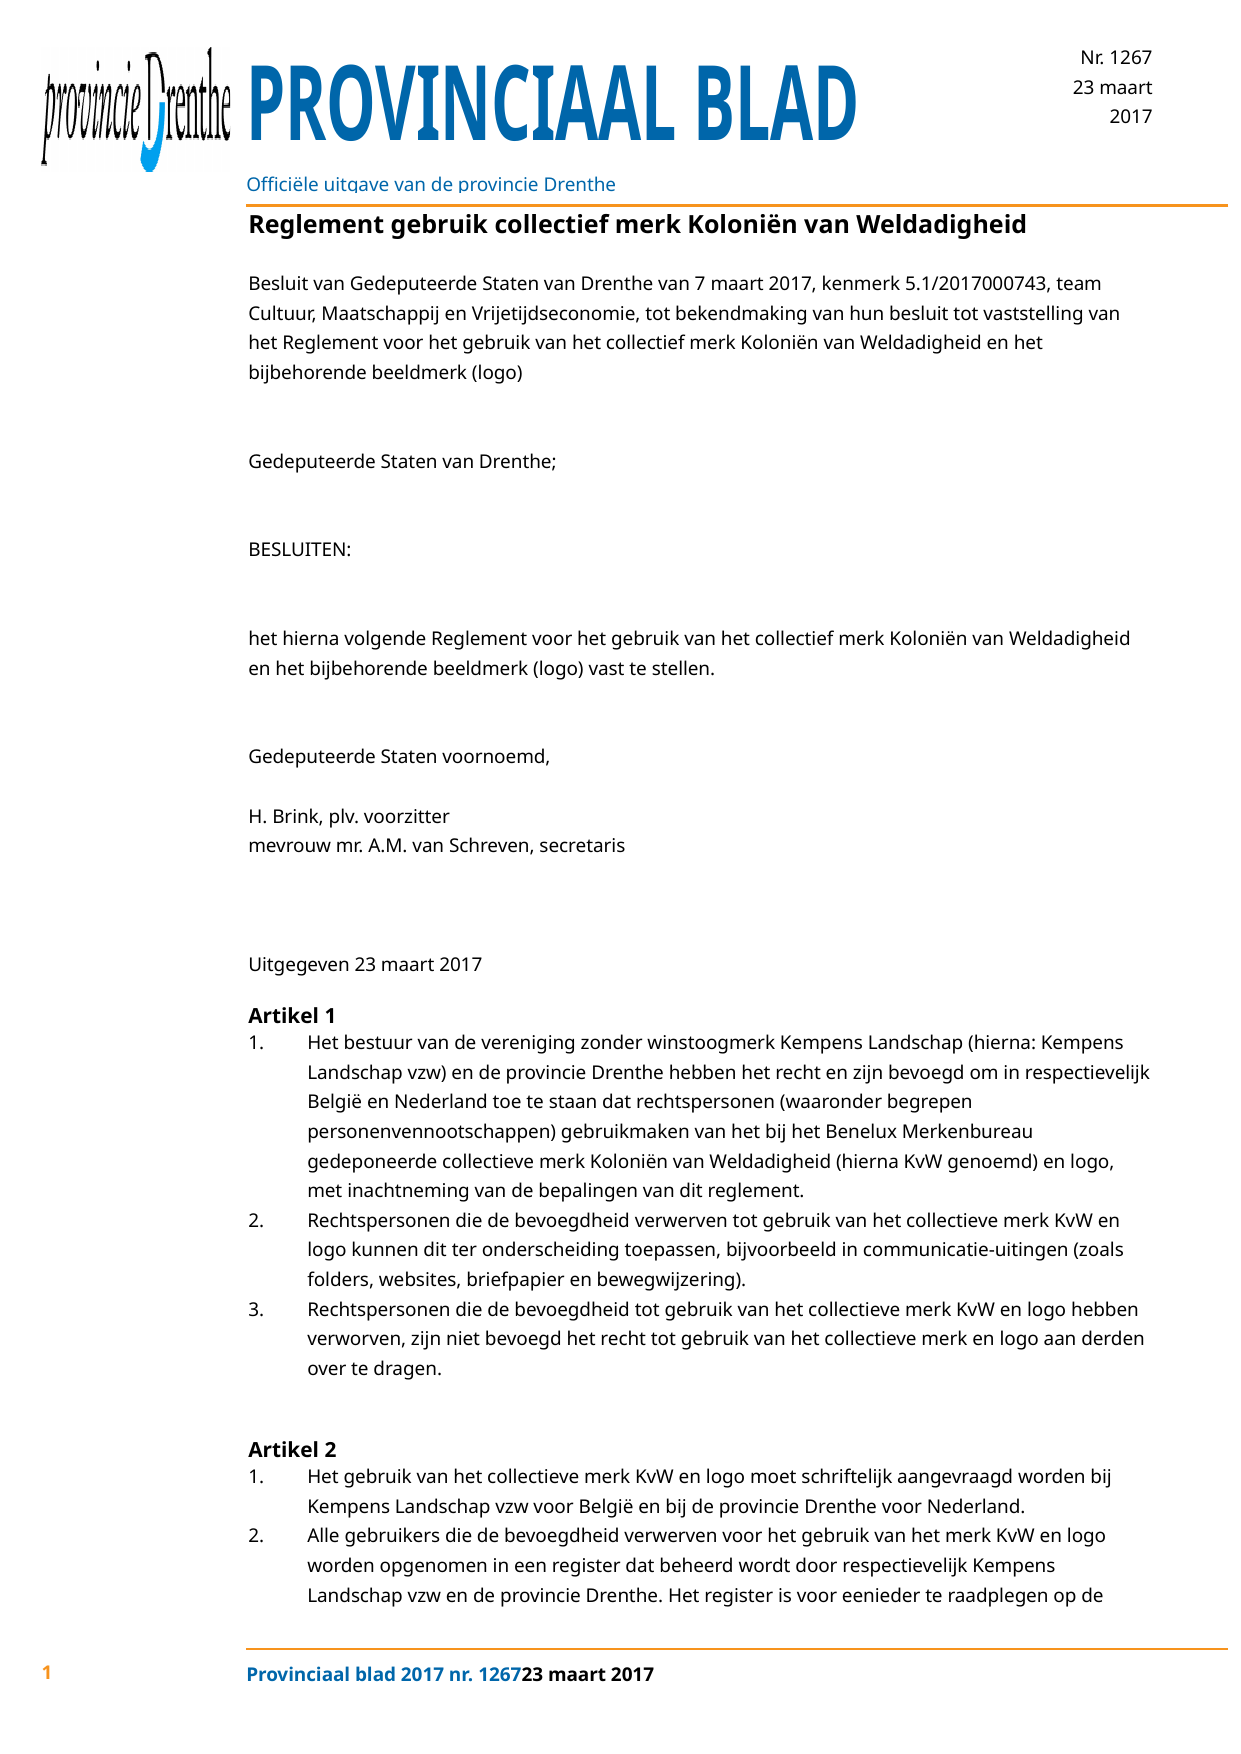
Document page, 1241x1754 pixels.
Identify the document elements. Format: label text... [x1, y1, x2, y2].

picture [41, 47, 231, 172]
text Artikel 2 [248, 1435, 1152, 1463]
text Reglement gebruik collectief merk Koloniën van Weldadigheid [248, 207, 1152, 241]
text Gedeputeerde Staten voornoemd, [248, 744, 1152, 769]
text Artikel 1 [248, 1001, 1152, 1029]
list Rechtspersonen die de bevoegdheid verwerven tot gebruik van het collectieve merk KvW en logo kunnen dit ter onderscheiding toepassen, bijvoorbeeld in communicatie-uitingen (zoals folders, websites, briefpapier en bewegwijzering). [248, 1207, 1152, 1292]
text Besluit van Gedeputeerde Staten van Drenthe van 7 maart 2017, kenmerk 5.1/2017000743, team Cultuur, Maatschappij en Vrijetijdseconomie, tot bekendmaking van hun besluit tot vaststelling van het Reglement voor het gebruik van het collectief merk Koloniën van Weldadigheid en het bijbehorende beeldmerk (logo) [248, 270, 1152, 385]
text Uitgegeven 23 maart 2017 [248, 951, 1152, 976]
text mevrouw mr. A.M. van Schreven, secretaris [248, 832, 1152, 858]
text BESLUITEN: [248, 537, 1152, 562]
text H. Brink, plv. voorzitter [248, 803, 1152, 828]
list Het gebruik van het collectieve merk KvW en logo moet schriftelijk aangevraagd worden bij Kempens Landschap vzw voor België en bij de provincie Drenthe voor Nederland. [248, 1463, 1152, 1519]
text Gedeputeerde Staten van Drenthe; [248, 448, 1152, 473]
list Rechtspersonen die de bevoegdheid tot gebruik van het collectieve merk KvW en logo hebben verworven, zijn niet bevoegd het recht tot gebruik van het collectieve merk en logo aan derden over te dragen. [248, 1296, 1152, 1381]
text het hierna volgende Reglement voor het gebruik van het collectief merk Koloniën van Weldadigheid en het bijbehorende beeldmerk (logo) vast te stellen. [248, 625, 1152, 681]
list Alle gebruikers die de bevoegdheid verwerven voor het gebruik van het merk KvW en logo worden opgenomen in een register dat beheerd wordt door respectievelijk Kempens Landschap vzw en de provincie Drenthe. Het register is voor eenieder te raadplegen op de [248, 1523, 1152, 1607]
list Het bestuur van de vereniging zonder winstoogmerk Kempens Landschap (hierna: Kempens Landschap vzw) en de provincie Drenthe hebben het recht en zijn bevoegd om in respectievelijk België en Nederland toe te staan dat rechtspersonen (waaronder begrepen personenvennootschappen) gebruikmaken van het bij het Benelux Merkenbureau gedeponeerde collectieve merk Koloniën van Weldadigheid (hierna KvW genoemd) en logo, met inachtneming van de bepalingen van dit reglement. [248, 1029, 1152, 1203]
